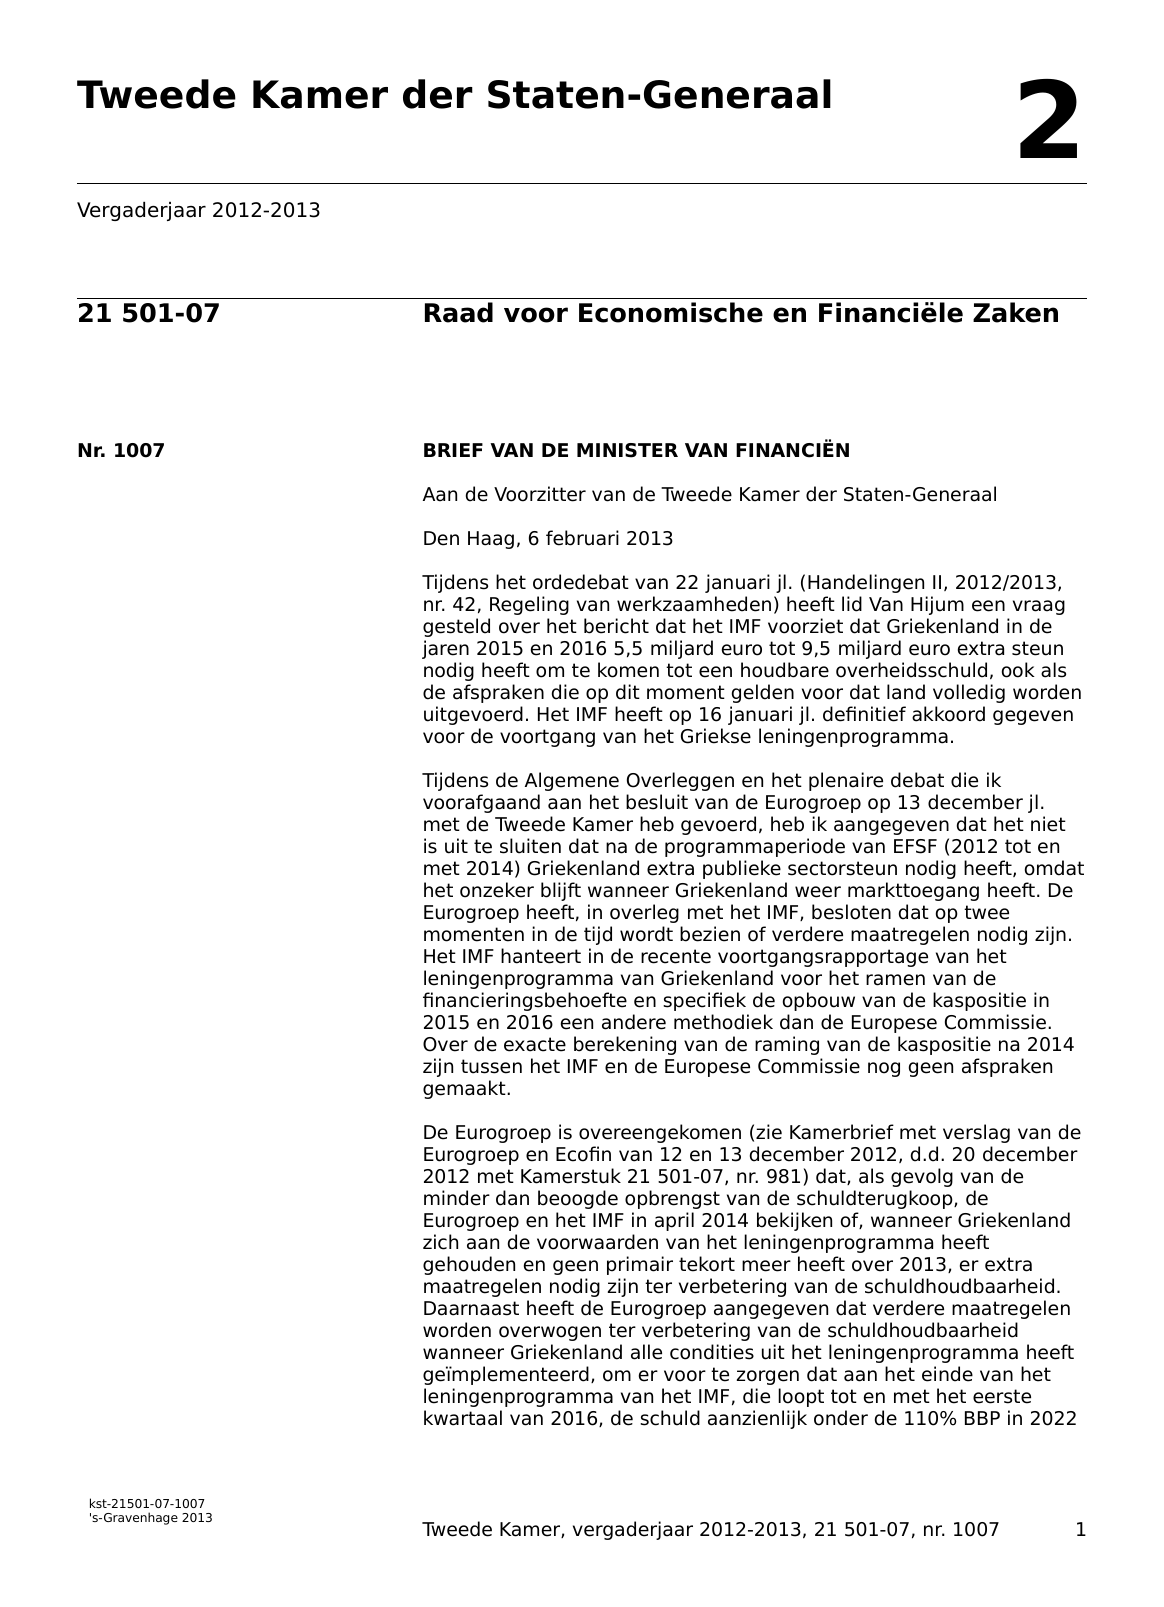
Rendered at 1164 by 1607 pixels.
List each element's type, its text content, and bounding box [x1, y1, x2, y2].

subtitle 21 501-07 Raad voor Economische en Financiële Zaken [77, 299, 1087, 329]
text Den Haag, 6 februari 2013 [422, 528, 1087, 550]
text Tijdens het ordedebat van 22 januari jl. (Handelingen II, 2012/2013, nr. 42, Regeling van werkzaamheden) heeft lid Van Hijum een vraag gesteld over het bericht dat het IMF voorziet dat Griekenland in de jaren 2015 en 2016 5,5 miljard euro tot 9,5 miljard euro extra steun nodig heeft om te komen tot een houdbare overheidsschuld, ook als de afspraken die op dit moment gelden voor dat land volledig worden uitgevoerd. Het IMF heeft op 16 januari jl. definitief akkoord gegeven voor de voortgang van het Griekse leningenprogramma. [422, 572, 1087, 748]
subtitle Nr. 1007 BRIEF VAN DE MINISTER VAN FINANCIËN [77, 440, 1087, 462]
text Aan de Voorzitter van de Tweede Kamer der Staten-Generaal [422, 484, 1087, 506]
table_header Tweede Kamer der Staten-Generaal [77, 59, 886, 183]
table_header 2 [886, 59, 1087, 183]
text 's-Gravenhage 2013 [88, 1511, 323, 1525]
table_cell Vergaderjaar 2012-2013 [77, 184, 1087, 298]
text Tijdens de Algemene Overleggen en het plenaire debat die ik voorafgaand aan het besluit van de Eurogroep op 13 december jl. met de Tweede Kamer heb gevoerd, heb ik aangegeven dat het niet is uit te sluiten dat na de programmaperiode van EFSF (2012 tot en met 2014) Griekenland extra publieke sectorsteun nodig heeft, omdat het onzeker blijft wanneer Griekenland weer markttoegang heeft. De Eurogroep heeft, in overleg met het IMF, besloten dat op twee momenten in de tijd wordt bezien of verdere maatregelen nodig zijn. Het IMF hanteert in de recente voortgangsrapportage van het leningenprogramma van Griekenland voor het ramen van de financieringsbehoefte en specifiek de opbouw van de kaspositie in 2015 en 2016 een andere methodiek dan de Europese Commissie. Over de exacte berekening van de raming van de kaspositie na 2014 zijn tussen het IMF en de Europese Commissie nog geen afspraken gemaakt. [422, 770, 1087, 1100]
text De Eurogroep is overeengekomen (zie Kamerbrief met verslag van de Eurogroep en Ecofin van 12 en 13 december 2012, d.d. 20 december 2012 met Kamerstuk 21 501-07, nr. 981) dat, als gevolg van de minder dan beoogde opbrengst van de schuldterugkoop, de Eurogroep en het IMF in april 2014 bekijken of, wanneer Griekenland zich aan de voorwaarden van het leningenprogramma heeft gehouden en geen primair tekort meer heeft over 2013, er extra maatregelen nodig zijn ter verbetering van de schuldhoudbaarheid. Daarnaast heeft de Eurogroep aangegeven dat verdere maatregelen worden overwogen ter verbetering van de schuldhoudbaarheid wanneer Griekenland alle condities uit het leningenprogramma heeft geïmplementeerd, om er voor te zorgen dat aan het einde van het leningenprogramma van het IMF, die loopt tot en met het eerste kwartaal van 2016, de schuld aanzienlijk onder de 110% BBP in 2022 [422, 1122, 1087, 1430]
text kst-21501-07-1007 [88, 1497, 323, 1511]
